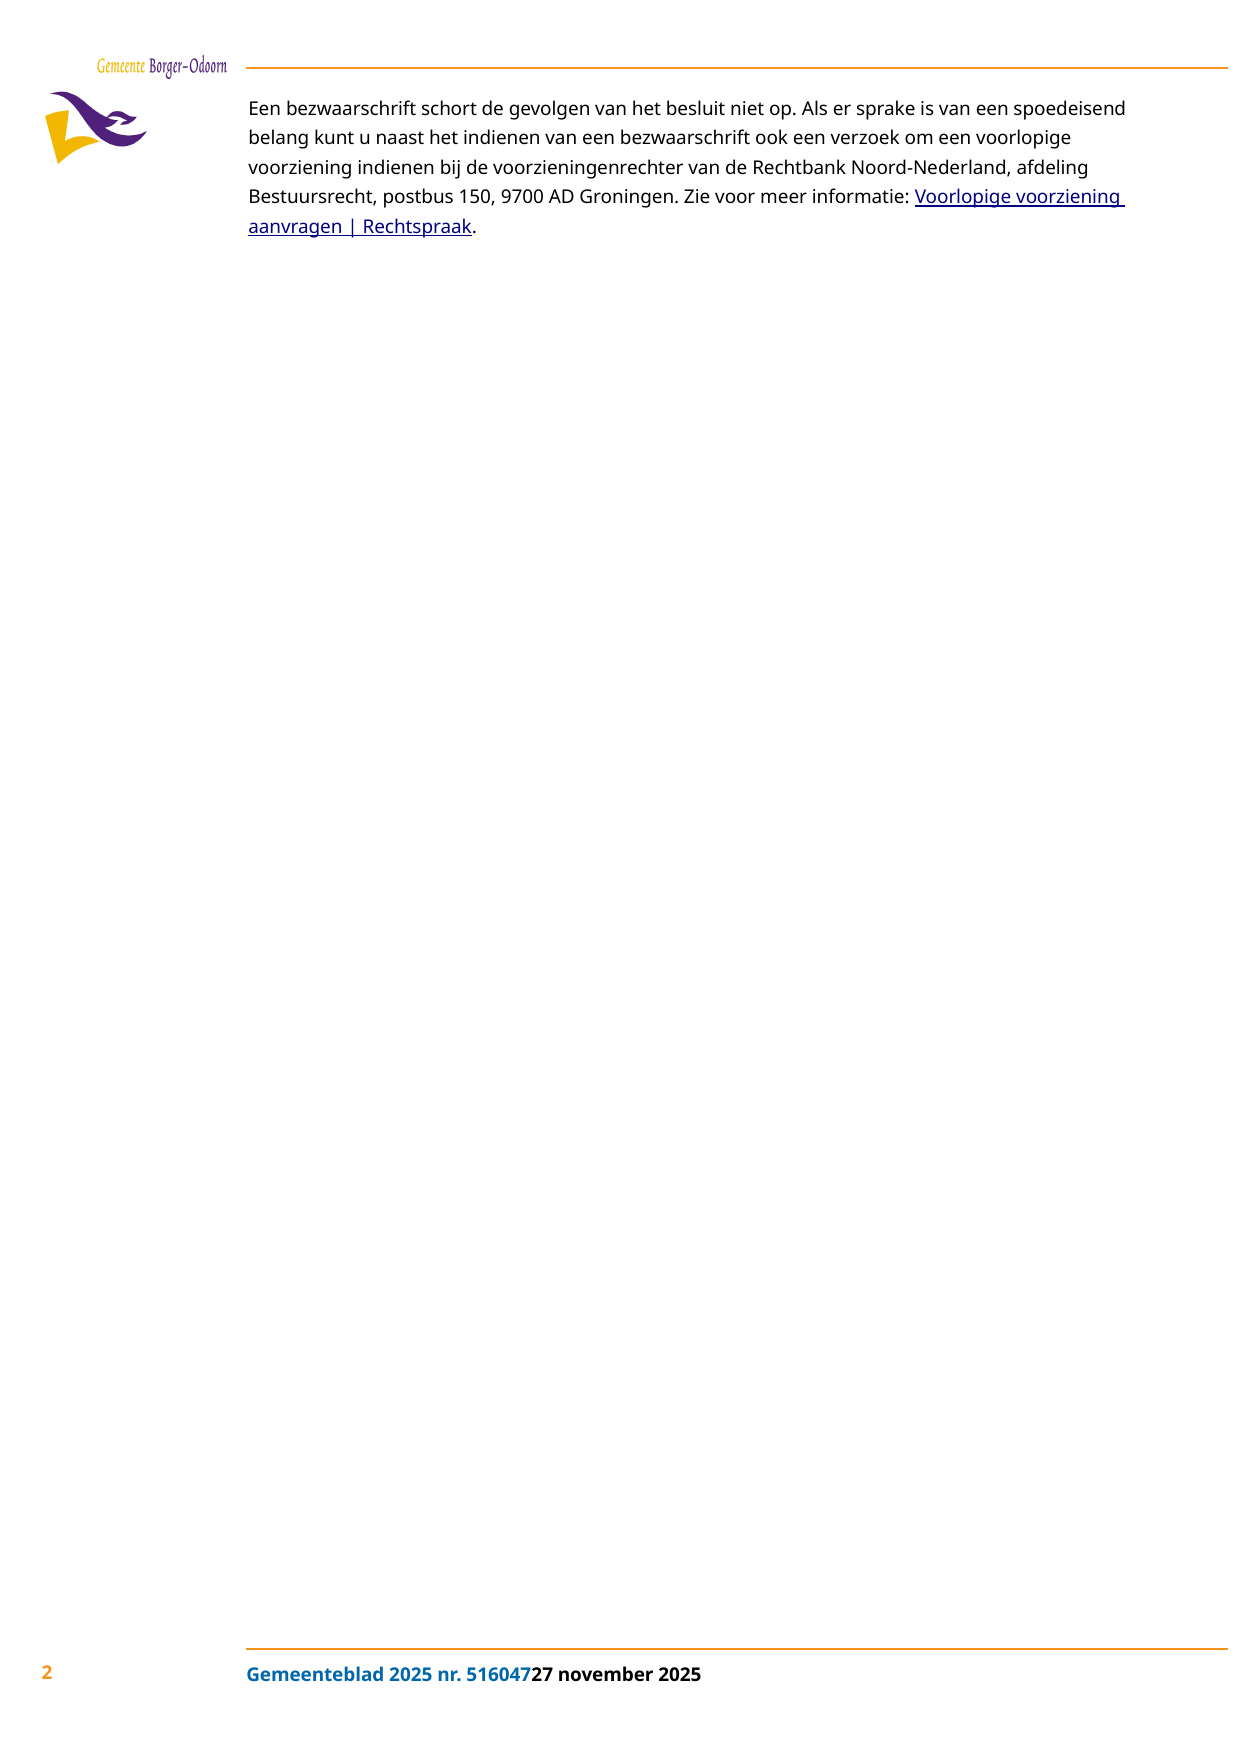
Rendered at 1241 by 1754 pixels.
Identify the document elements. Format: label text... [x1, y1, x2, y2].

picture [41, 47, 231, 172]
text Een bezwaarschrift schort de gevolgen van het besluit niet op. Als er sprake is van een spoedeisend belang kunt u naast het indienen van een bezwaarschrift ook een verzoek om een voorlopige voorziening indienen bij de voorzieningenrechter van de Rechtbank Noord-Nederland, afdeling Bestuursrecht, postbus 150, 9700 AD Groningen. Zie voor meer informatie: Voorlopige voorziening aanvragen | Rechtspraak. [248, 95, 1152, 239]
